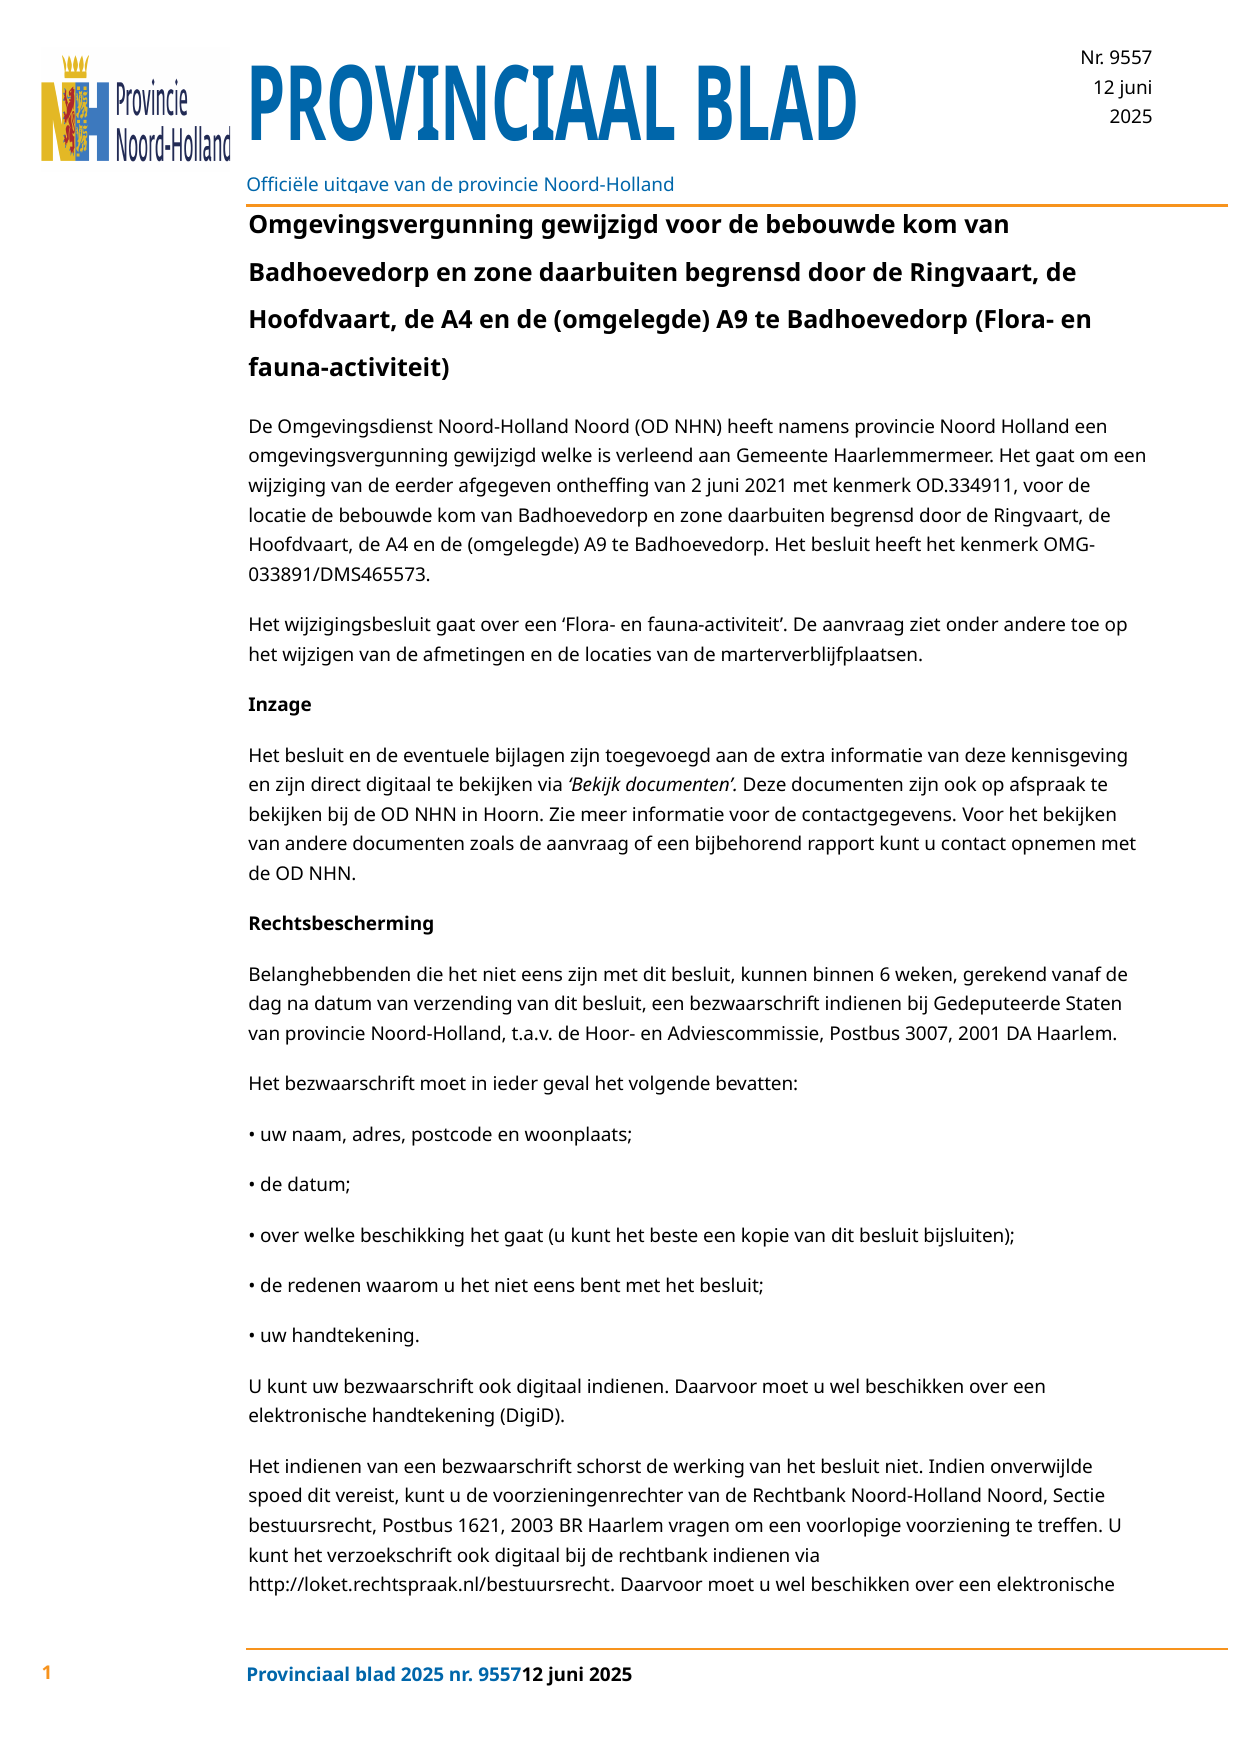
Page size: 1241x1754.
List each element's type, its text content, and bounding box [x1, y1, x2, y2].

text • de datum; [248, 1171, 1152, 1197]
text Rechtsbescherming [248, 911, 1152, 936]
text • de redenen waarom u het niet eens bent met het besluit; [248, 1272, 1152, 1298]
text Inzage [248, 691, 1152, 717]
text Het indienen van een bezwaarschrift schorst de werking van het besluit niet. Indien onverwijlde spoed dit vereist, kunt u de voorzieningenrechter van de Rechtbank Noord-Holland Noord, Sectie bestuursrecht, Postbus 1621, 2003 BR Haarlem vragen om een voorlopige voorziening te treffen. U kunt het verzoekschrift ook digitaal bij de rechtbank indienen via http://loket.rechtspraak.nl/bestuursrecht. Daarvoor moet u wel beschikken over een elektronische [248, 1453, 1152, 1597]
text • over welke beschikking het gaat (u kunt het beste een kopie van dit besluit bijsluiten); [248, 1222, 1152, 1248]
text U kunt uw bezwaarschrift ook digitaal indienen. Daarvoor moet u wel beschikken over een elektronische handtekening (DigiD). [248, 1373, 1152, 1428]
text Belanghebbenden die het niet eens zijn met dit besluit, kunnen binnen 6 weken, gerekend vanaf de dag na datum van verzending van dit besluit, een bezwaarschrift indienen bij Gedeputeerde Staten van provincie Noord-Holland, t.a.v. de Hoor- en Adviescommissie, Postbus 3007, 2001 DA Haarlem. [248, 961, 1152, 1046]
text De Omgevingsdienst Noord-Holland Noord (OD NHN) heeft namens provincie Noord Holland een omgevingsvergunning gewijzigd welke is verleend aan Gemeente Haarlemmermeer. Het gaat om een wijziging van de eerder afgegeven ontheffing van 2 juni 2021 met kenmerk OD.334911, voor de locatie de bebouwde kom van Badhoevedorp en zone daarbuiten begrensd door de Ringvaart, de Hoofdvaart, de A4 en de (omgelegde) A9 te Badhoevedorp. Het besluit heeft het kenmerk OMG-033891/DMS465573. [248, 413, 1152, 587]
picture [41, 47, 231, 172]
text Omgevingsvergunning gewijzigd voor de bebouwde kom van Badhoevedorp en zone daarbuiten begrensd door de Ringvaart, de Hoofdvaart, de A4 en de (omgelegde) A9 te Badhoevedorp (Flora- en fauna-activiteit) [248, 207, 1152, 384]
text • uw handtekening. [248, 1323, 1152, 1348]
text Het besluit en de eventuele bijlagen zijn toegevoegd aan de extra informatie van deze kennisgeving en zijn direct digitaal te bekijken via ‘Bekijk documenten’. Deze documenten zijn ook op afspraak te bekijken bij de OD NHN in Hoorn. Zie meer informatie voor de contactgegevens. Voor het bekijken van andere documenten zoals de aanvraag of een bijbehorend rapport kunt u contact opnemen met de OD NHN. [248, 742, 1152, 886]
text Het wijzigingsbesluit gaat over een ‘Flora- en fauna-activiteit’. De aanvraag ziet onder andere toe op het wijzigen van de afmetingen en de locaties van de marterverblijfplaatsen. [248, 611, 1152, 667]
text • uw naam, adres, postcode en woonplaats; [248, 1121, 1152, 1147]
text Het bezwaarschrift moet in ieder geval het volgende bevatten: [248, 1071, 1152, 1096]
